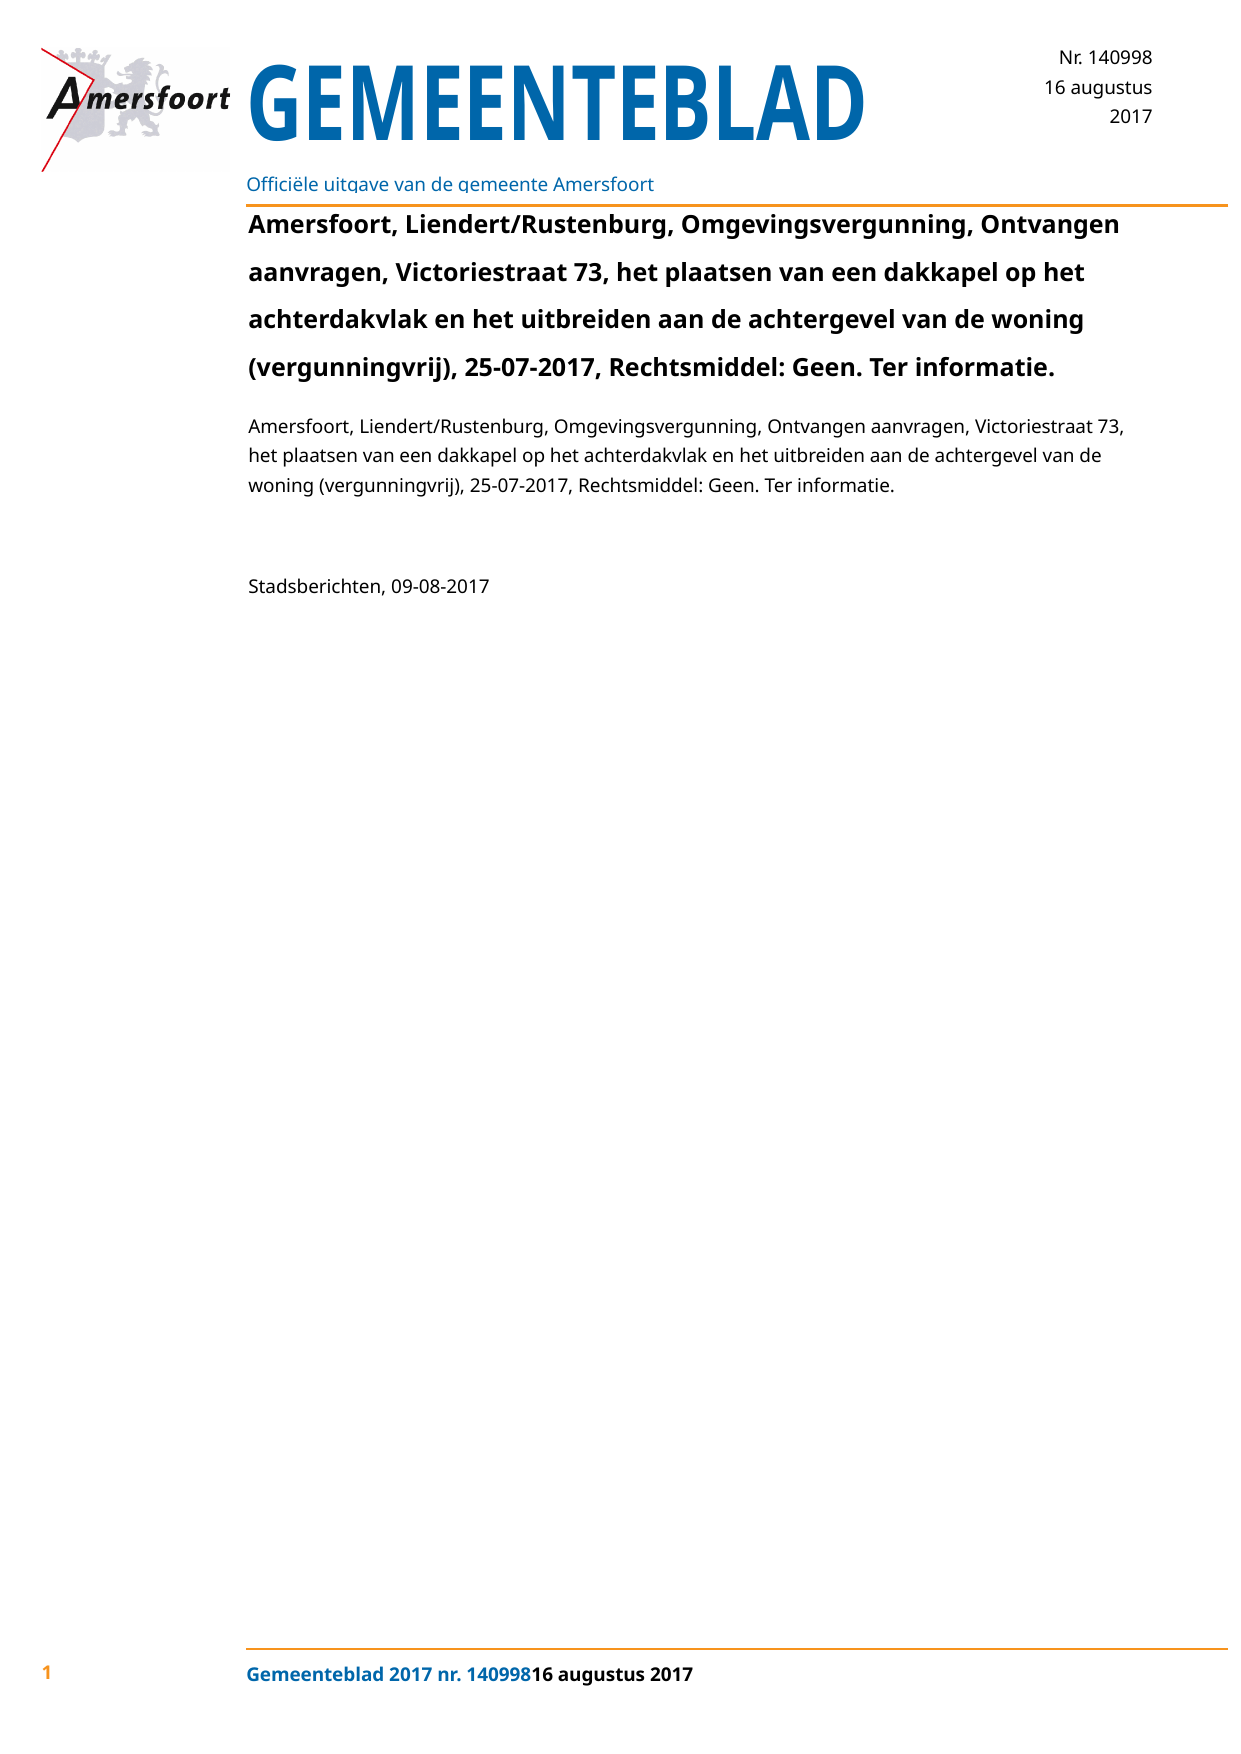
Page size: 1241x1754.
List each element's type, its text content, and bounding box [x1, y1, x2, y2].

text Stadsberichten, 09-08-2017 [248, 573, 1152, 599]
text Amersfoort, Liendert/Rustenburg, Omgevingsvergunning, Ontvangen aanvragen, Victoriestraat 73, het plaatsen van een dakkapel op het achterdakvlak en het uitbreiden aan de achtergevel van de woning (vergunningvrij), 25-07-2017, Rechtsmiddel: Geen. Ter informatie. [248, 413, 1152, 498]
picture [41, 47, 231, 172]
text Amersfoort, Liendert/Rustenburg, Omgevingsvergunning, Ontvangen aanvragen, Victoriestraat 73, het plaatsen van een dakkapel op het achterdakvlak en het uitbreiden aan de achtergevel van de woning (vergunningvrij), 25-07-2017, Rechtsmiddel: Geen. Ter informatie. [248, 207, 1152, 384]
